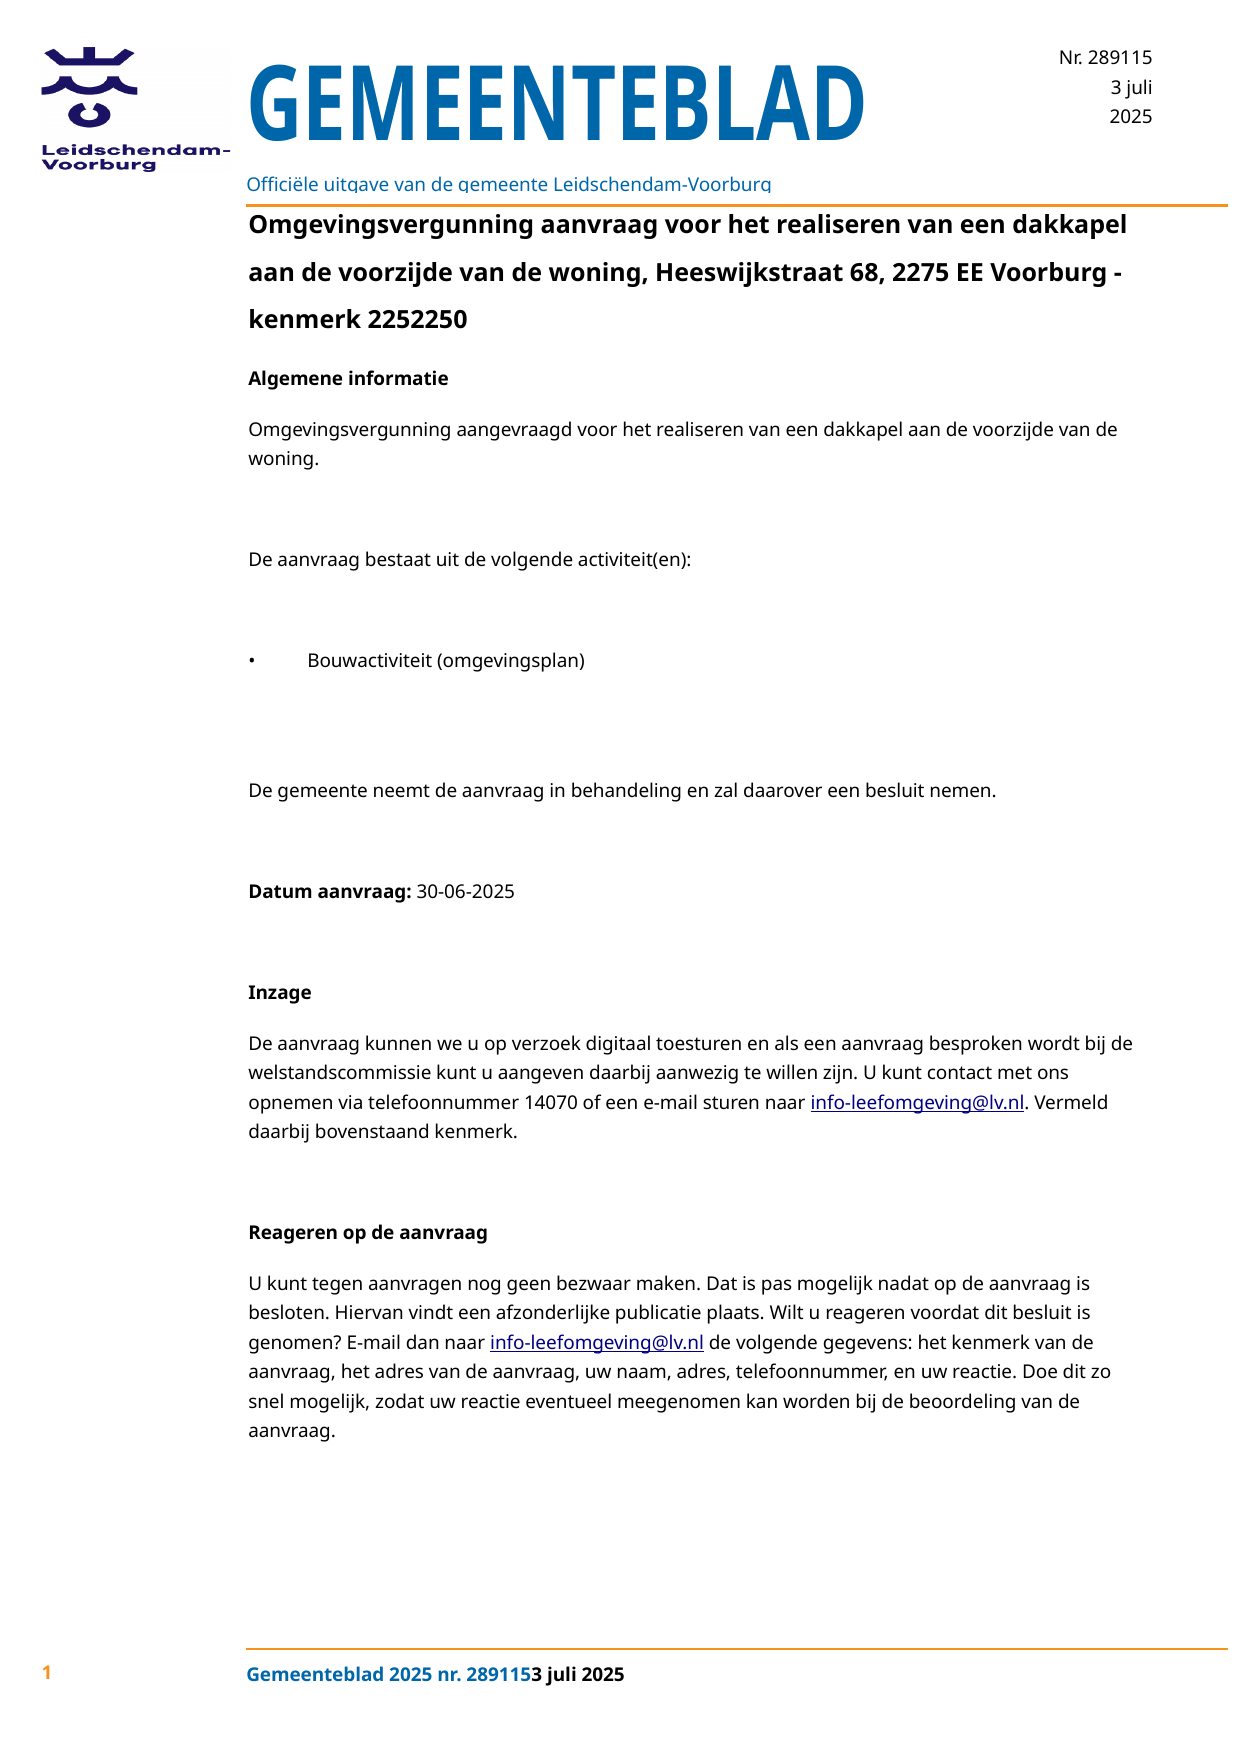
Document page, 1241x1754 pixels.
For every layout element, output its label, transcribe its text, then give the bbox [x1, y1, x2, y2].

picture [41, 47, 231, 172]
text De aanvraag bestaat uit de volgende activiteit(en): [248, 546, 1152, 572]
text Omgevingsvergunning aanvraag voor het realiseren van een dakkapel aan de voorzijde van de woning, Heeswijkstraat 68, 2275 EE Voorburg - kenmerk 2252250 [248, 207, 1152, 336]
text Inzage [248, 979, 1152, 1005]
list Bouwactiviteit (omgevingsplan) [248, 647, 1152, 673]
text Omgevingsvergunning aangevraagd voor het realiseren van een dakkapel aan de voorzijde van de woning. [248, 416, 1152, 471]
text De gemeente neemt de aanvraag in behandeling en zal daarover een besluit nemen. [248, 778, 1152, 803]
text Reageren op de aanvraag [248, 1219, 1152, 1245]
text U kunt tegen aanvragen nog geen bezwaar maken. Dat is pas mogelijk nadat op de aanvraag is besloten. Hiervan vindt een afzonderlijke publicatie plaats. Wilt u reageren voordat dit besluit is genomen? E-mail dan naar info-leefomgeving@lv.nl de volgende gegevens: het kenmerk van de aanvraag, het adres van de aanvraag, uw naam, adres, telefoonnummer, en uw reactie. Doe dit zo snel mogelijk, zodat uw reactie eventueel meegenomen kan worden bij de beoordeling van de aanvraag. [248, 1270, 1152, 1443]
text De aanvraag kunnen we u op verzoek digitaal toesturen en als een aanvraag besproken wordt bij de welstandscommissie kunt u aangeven daarbij aanwezig te willen zijn. U kunt contact met ons opnemen via telefoonnummer 14070 of een e-mail sturen naar info-leefomgeving@lv.nl. Vermeld daarbij bovenstaand kenmerk. [248, 1030, 1152, 1144]
text Datum aanvraag: 30-06-2025 [248, 878, 1152, 904]
text Algemene informatie [248, 366, 1152, 391]
